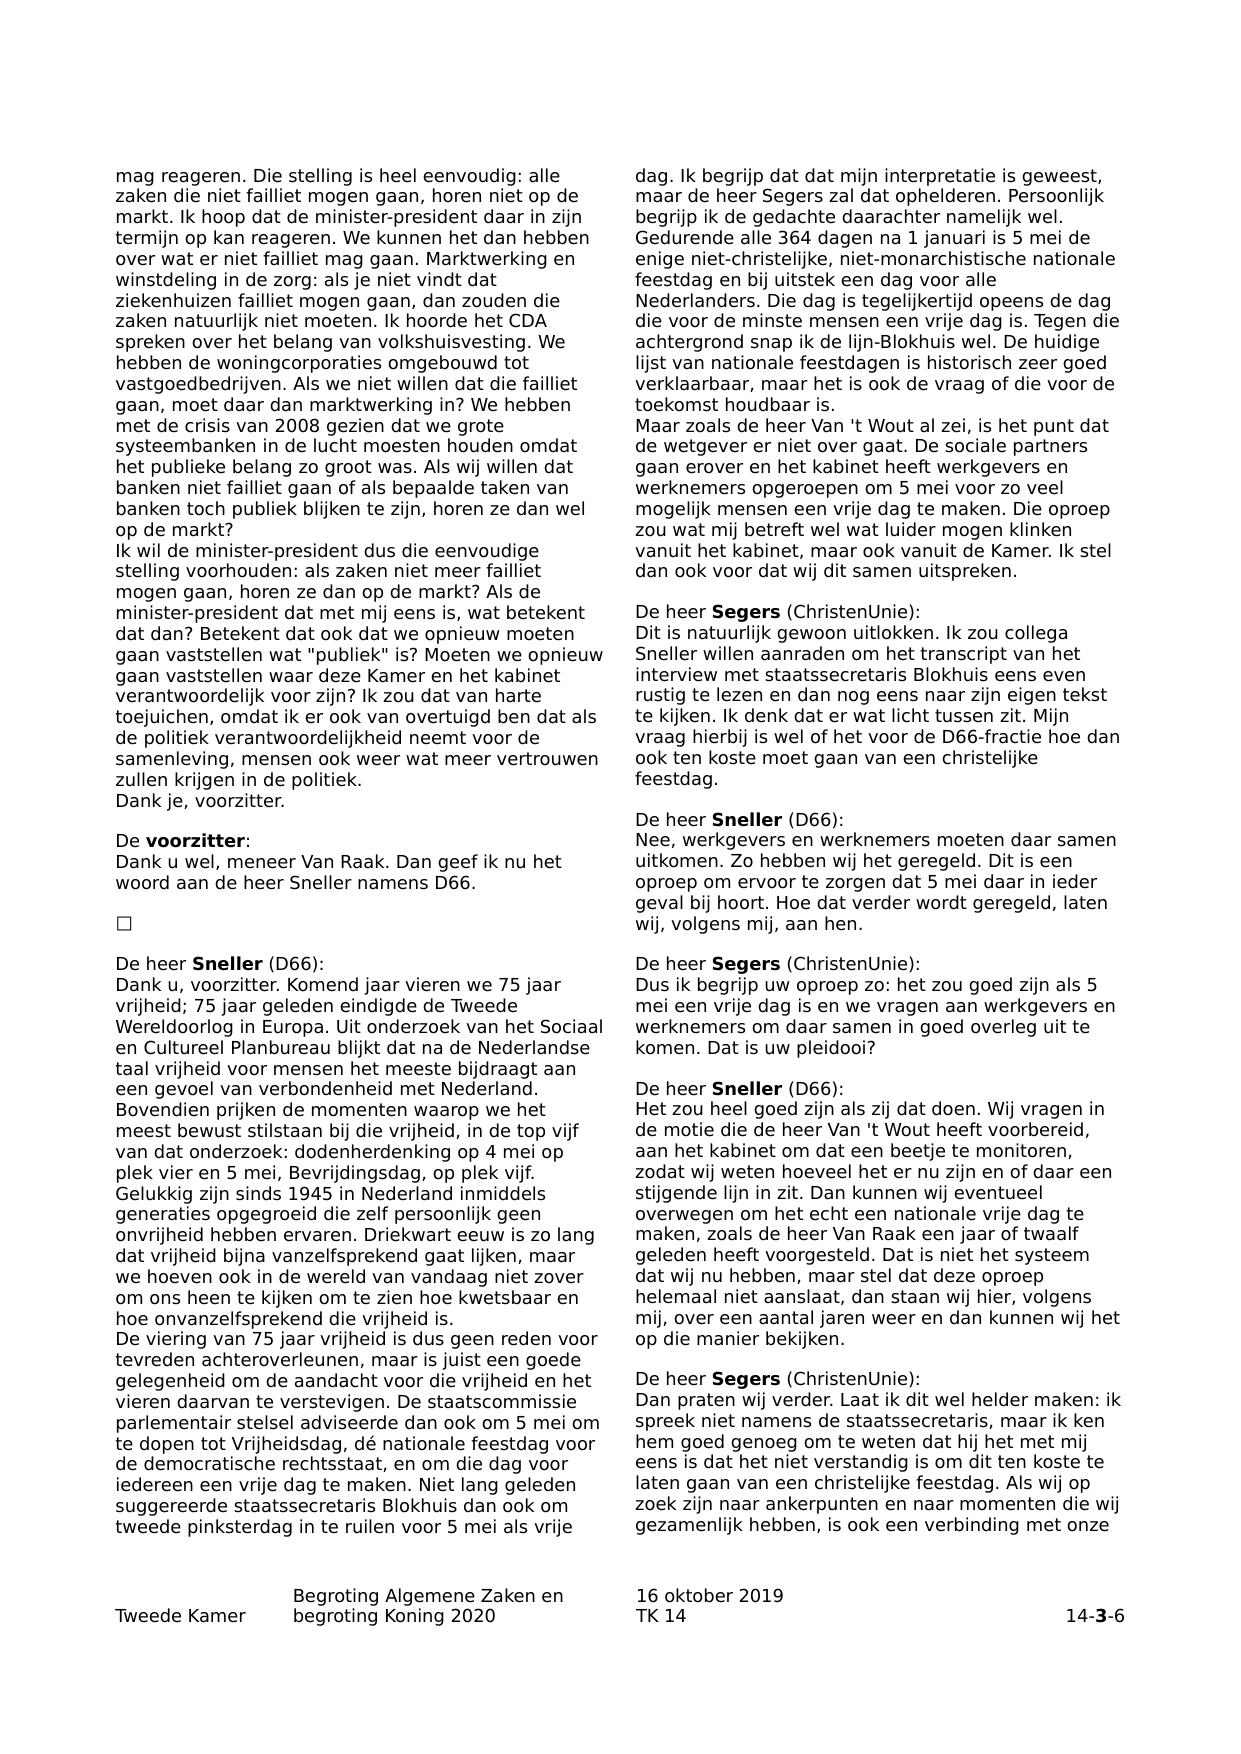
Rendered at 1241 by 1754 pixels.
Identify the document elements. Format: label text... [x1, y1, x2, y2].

text De heer Segers (ChristenUnie): [635, 954, 1125, 975]
text Dank je, voorzitter. [115, 790, 605, 811]
text Dus ik begrijp uw oproep zo: het zou goed zijn als 5 mei een vrije dag is en we vragen aan werkgevers en werknemers om daar samen in goed overleg uit te komen. Dat is uw pleidooi? [635, 975, 1125, 1058]
text De heer Sneller (D66): [115, 954, 605, 975]
text Dan praten wij verder. Laat ik dit wel helder maken: ik spreek niet namens de staatssecretaris, maar ik ken hem goed genoeg om te weten dat hij het met mij eens is dat het niet verstandig is om dit ten koste te laten gaan van een christelijke feestdag. Als wij op zoek zijn naar ankerpunten en naar momenten die wij gezamenlijk hebben, is ook een verbinding met onze [635, 1390, 1125, 1536]
text De heer Sneller (D66): [635, 1078, 1125, 1099]
text Maar zoals de heer Van 't Wout al zei, is het punt dat de wetgever er niet over gaat. De sociale partners gaan erover en het kabinet heeft werkgevers en werknemers opgeroepen om 5 mei voor zo veel mogelijk mensen een vrije dag te maken. Die oproep zou wat mij betreft wel wat luider mogen klinken vanuit het kabinet, maar ook vanuit de Kamer. Ik stel dan ook voor dat wij dit samen uitspreken. [635, 415, 1125, 582]
text dag. Ik begrijp dat dat mijn interpretatie is geweest, maar de heer Segers zal dat ophelderen. Persoonlijk begrijp ik de gedachte daarachter namelijk wel. Gedurende alle 364 dagen na 1 januari is 5 mei de enige niet-christelijke, niet-monarchistische nationale feestdag en bij uitstek een dag voor alle Nederlanders. Die dag is tegelijkertijd opeens de dag die voor de minste mensen een vrije dag is. Tegen die achtergrond snap ik de lijn-Blokhuis wel. De huidige lijst van nationale feestdagen is historisch zeer goed verklaarbaar, maar het is ook de vraag of die voor de toekomst houdbaar is. [635, 165, 1125, 415]
text ⬜ [115, 913, 605, 934]
text Dit is natuurlijk gewoon uitlokken. Ik zou collega Sneller willen aanraden om het transcript van het interview met staatssecretaris Blokhuis eens even rustig te lezen en dan nog eens naar zijn eigen tekst te kijken. Ik denk dat er wat licht tussen zit. Mijn vraag hierbij is wel of het voor de D66-fractie hoe dan ook ten koste moet gaan van een christelijke feestdag. [635, 623, 1125, 789]
text Nee, werkgevers en werknemers moeten daar samen uitkomen. Zo hebben wij het geregeld. Dit is een oproep om ervoor te zorgen dat 5 mei daar in ieder geval bij hoort. Hoe dat verder wordt geregeld, laten wij, volgens mij, aan hen. [635, 830, 1125, 934]
text Het zou heel goed zijn als zij dat doen. Wij vragen in de motie die de heer Van 't Wout heeft voorbereid, aan het kabinet om dat een beetje te monitoren, zodat wij weten hoeveel het er nu zijn en of daar een stijgende lijn in zit. Dan kunnen wij eventueel overwegen om het echt een nationale vrije dag te maken, zoals de heer Van Raak een jaar of twaalf geleden heeft voorgesteld. Dat is niet het systeem dat wij nu hebben, maar stel dat deze oproep helemaal niet aanslaat, dan staan wij hier, volgens mij, over een aantal jaren weer en dan kunnen wij het op die manier bekijken. [635, 1099, 1125, 1349]
text mag reageren. Die stelling is heel eenvoudig: alle zaken die niet failliet mogen gaan, horen niet op de markt. Ik hoop dat de minister-president daar in zijn termijn op kan reageren. We kunnen het dan hebben over wat er niet failliet mag gaan. Marktwerking en winstdeling in de zorg: als je niet vindt dat ziekenhuizen failliet mogen gaan, dan zouden die zaken natuurlijk niet moeten. Ik hoorde het CDA spreken over het belang van volkshuisvesting. We hebben de woningcorporaties omgebouwd tot vastgoedbedrijven. Als we niet willen dat die failliet gaan, moet daar dan marktwerking in? We hebben met de crisis van 2008 gezien dat we grote systeembanken in de lucht moesten houden omdat het publieke belang zo groot was. Als wij willen dat banken niet failliet gaan of als bepaalde taken van banken toch publiek blijken te zijn, horen ze dan wel op de markt? [115, 165, 605, 540]
text De heer Segers (ChristenUnie): [635, 1369, 1125, 1390]
text De viering van 75 jaar vrijheid is dus geen reden voor tevreden achteroverleunen, maar is juist een goede gelegenheid om de aandacht voor die vrijheid en het vieren daarvan te verstevigen. De staatscommissie parlementair stelsel adviseerde dan ook om 5 mei om te dopen tot Vrijheidsdag, dé nationale feestdag voor de democratische rechtsstaat, en om die dag voor iedereen een vrije dag te maken. Niet lang geleden suggereerde staatssecretaris Blokhuis dan ook om tweede pinksterdag in te ruilen voor 5 mei als vrije [115, 1329, 605, 1537]
text Dank u wel, meneer Van Raak. Dan geef ik nu het woord aan de heer Sneller namens D66. [115, 852, 605, 893]
text De voorzitter: [115, 831, 605, 852]
text De heer Sneller (D66): [635, 809, 1125, 830]
text Ik wil de minister-president dus die eenvoudige stelling voorhouden: als zaken niet meer failliet mogen gaan, horen ze dan op de markt? Als de minister-president dat met mij eens is, wat betekent dat dan? Betekent dat ook dat we opnieuw moeten gaan vaststellen wat "publiek" is? Moeten we opnieuw gaan vaststellen waar deze Kamer en het kabinet verantwoordelijk voor zijn? Ik zou dat van harte toejuichen, omdat ik er ook van overtuigd ben dat als de politiek verantwoordelijkheid neemt voor de samenleving, mensen ook weer wat meer vertrouwen zullen krijgen in de politiek. [115, 540, 605, 790]
text De heer Segers (ChristenUnie): [635, 602, 1125, 623]
text Dank u, voorzitter. Komend jaar vieren we 75 jaar vrijheid; 75 jaar geleden eindigde de Tweede Wereldoorlog in Europa. Uit onderzoek van het Sociaal en Cultureel Planbureau blijkt dat na de Nederlandse taal vrijheid voor mensen het meeste bijdraagt aan een gevoel van verbondenheid met Nederland. Bovendien prijken de momenten waarop we het meest bewust stilstaan bij die vrijheid, in de top vijf van dat onderzoek: dodenherdenking op 4 mei op plek vier en 5 mei, Bevrijdingsdag, op plek vijf. Gelukkig zijn sinds 1945 in Nederland inmiddels generaties opgegroeid die zelf persoonlijk geen onvrijheid hebben ervaren. Driekwart eeuw is zo lang dat vrijheid bijna vanzelfsprekend gaat lijken, maar we hoeven ook in de wereld van vandaag niet zover om ons heen te kijken om te zien hoe kwetsbaar en hoe onvanzelfsprekend die vrijheid is. [115, 975, 605, 1329]
